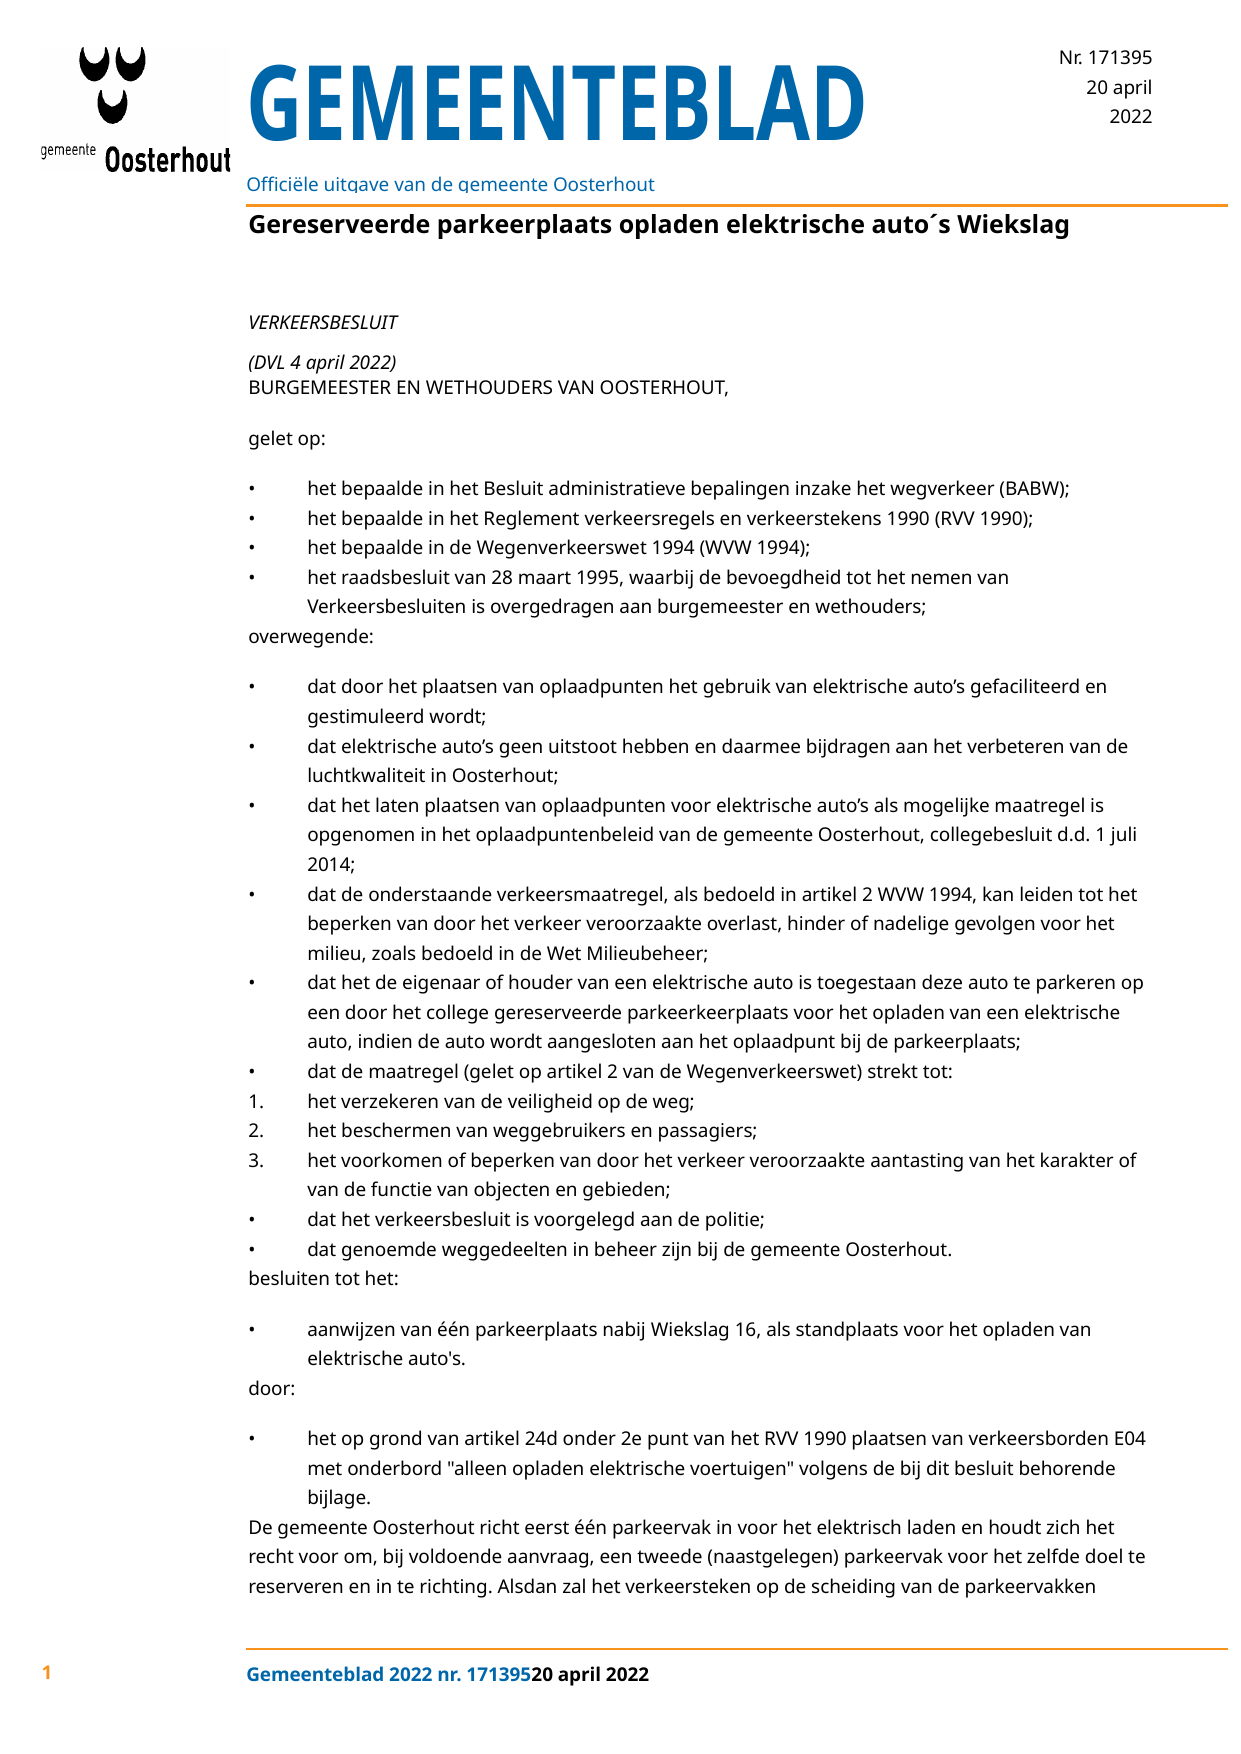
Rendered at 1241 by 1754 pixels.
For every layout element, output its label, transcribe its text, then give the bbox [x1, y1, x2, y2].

list dat genoemde weggedeelten in beheer zijn bij de gemeente Oosterhout. [248, 1236, 1152, 1262]
list het op grond van artikel 24d onder 2e punt van het RVV 1990 plaatsen van verkeersborden E04 met onderbord "alleen opladen elektrische voertuigen" volgens de bij dit besluit behorende bijlage. [248, 1425, 1152, 1510]
text overwegende: [248, 623, 1152, 649]
list dat het de eigenaar of houder van een elektrische auto is toegestaan deze auto te parkeren op een door het college gereserveerde parkeerkeerplaats voor het opladen van een elektrische auto, indien de auto wordt aangesloten aan het oplaadpunt bij de parkeerplaats; [248, 969, 1152, 1054]
text VERKEERSBESLUIT [248, 309, 1152, 335]
list aanwijzen van één parkeerplaats nabij Wiekslag 16, als standplaats voor het opladen van elektrische auto's. [248, 1316, 1152, 1371]
list het bepaalde in de Wegenverkeerswet 1994 (WVW 1994); [248, 534, 1152, 560]
list het bepaalde in het Reglement verkeersregels en verkeerstekens 1990 (RVV 1990); [248, 505, 1152, 531]
list dat door het plaatsen van oplaadpunten het gebruik van elektrische auto’s gefaciliteerd en gestimuleerd wordt; [248, 674, 1152, 729]
list dat het verkeersbesluit is voorgelegd aan de politie; [248, 1206, 1152, 1232]
text (DVL 4 april 2022) [248, 349, 1152, 374]
text De gemeente Oosterhout richt eerst één parkeervak in voor het elektrisch laden en houdt zich het recht voor om, bij voldoende aanvraag, een tweede (naastgelegen) parkeervak voor het zelfde doel te reserveren en in te richting. Alsdan zal het verkeersteken op de scheiding van de parkeervakken [248, 1514, 1152, 1599]
list dat de onderstaande verkeersmaatregel, als bedoeld in artikel 2 WVW 1994, kan leiden tot het beperken van door het verkeer veroorzaakte overlast, hinder of nadelige gevolgen voor het milieu, zoals bedoeld in de Wet Milieubeheer; [248, 881, 1152, 966]
text gelet op: [248, 425, 1152, 451]
list het bepaalde in het Besluit administratieve bepalingen inzake het wegverkeer (BABW); [248, 475, 1152, 501]
list dat de maatregel (gelet op artikel 2 van de Wegenverkeerswet) strekt tot: [248, 1058, 1152, 1084]
text BURGEMEESTER EN WETHOUDERS VAN OOSTERHOUT, [248, 374, 1152, 400]
picture [41, 47, 231, 172]
list dat het laten plaatsen van oplaadpunten voor elektrische auto’s als mogelijke maatregel is opgenomen in het oplaadpuntenbeleid van de gemeente Oosterhout, collegebesluit d.d. 1 juli 2014; [248, 792, 1152, 877]
list dat elektrische auto’s geen uitstoot hebben en daarmee bijdragen aan het verbeteren van de luchtkwaliteit in Oosterhout; [248, 733, 1152, 788]
list het raadsbesluit van 28 maart 1995, waarbij de bevoegdheid tot het nemen van Verkeersbesluiten is overgedragen aan burgemeester en wethouders; [248, 564, 1152, 619]
text door: [248, 1375, 1152, 1401]
text Gereserveerde parkeerplaats opladen elektrische auto´s Wiekslag [248, 207, 1152, 241]
list het beschermen van weggebruikers en passagiers; [248, 1117, 1152, 1143]
list het verzekeren van de veiligheid op de weg; [248, 1088, 1152, 1114]
text besluiten tot het: [248, 1265, 1152, 1291]
list het voorkomen of beperken van door het verkeer veroorzaakte aantasting van het karakter of van de functie van objecten en gebieden; [248, 1147, 1152, 1202]
